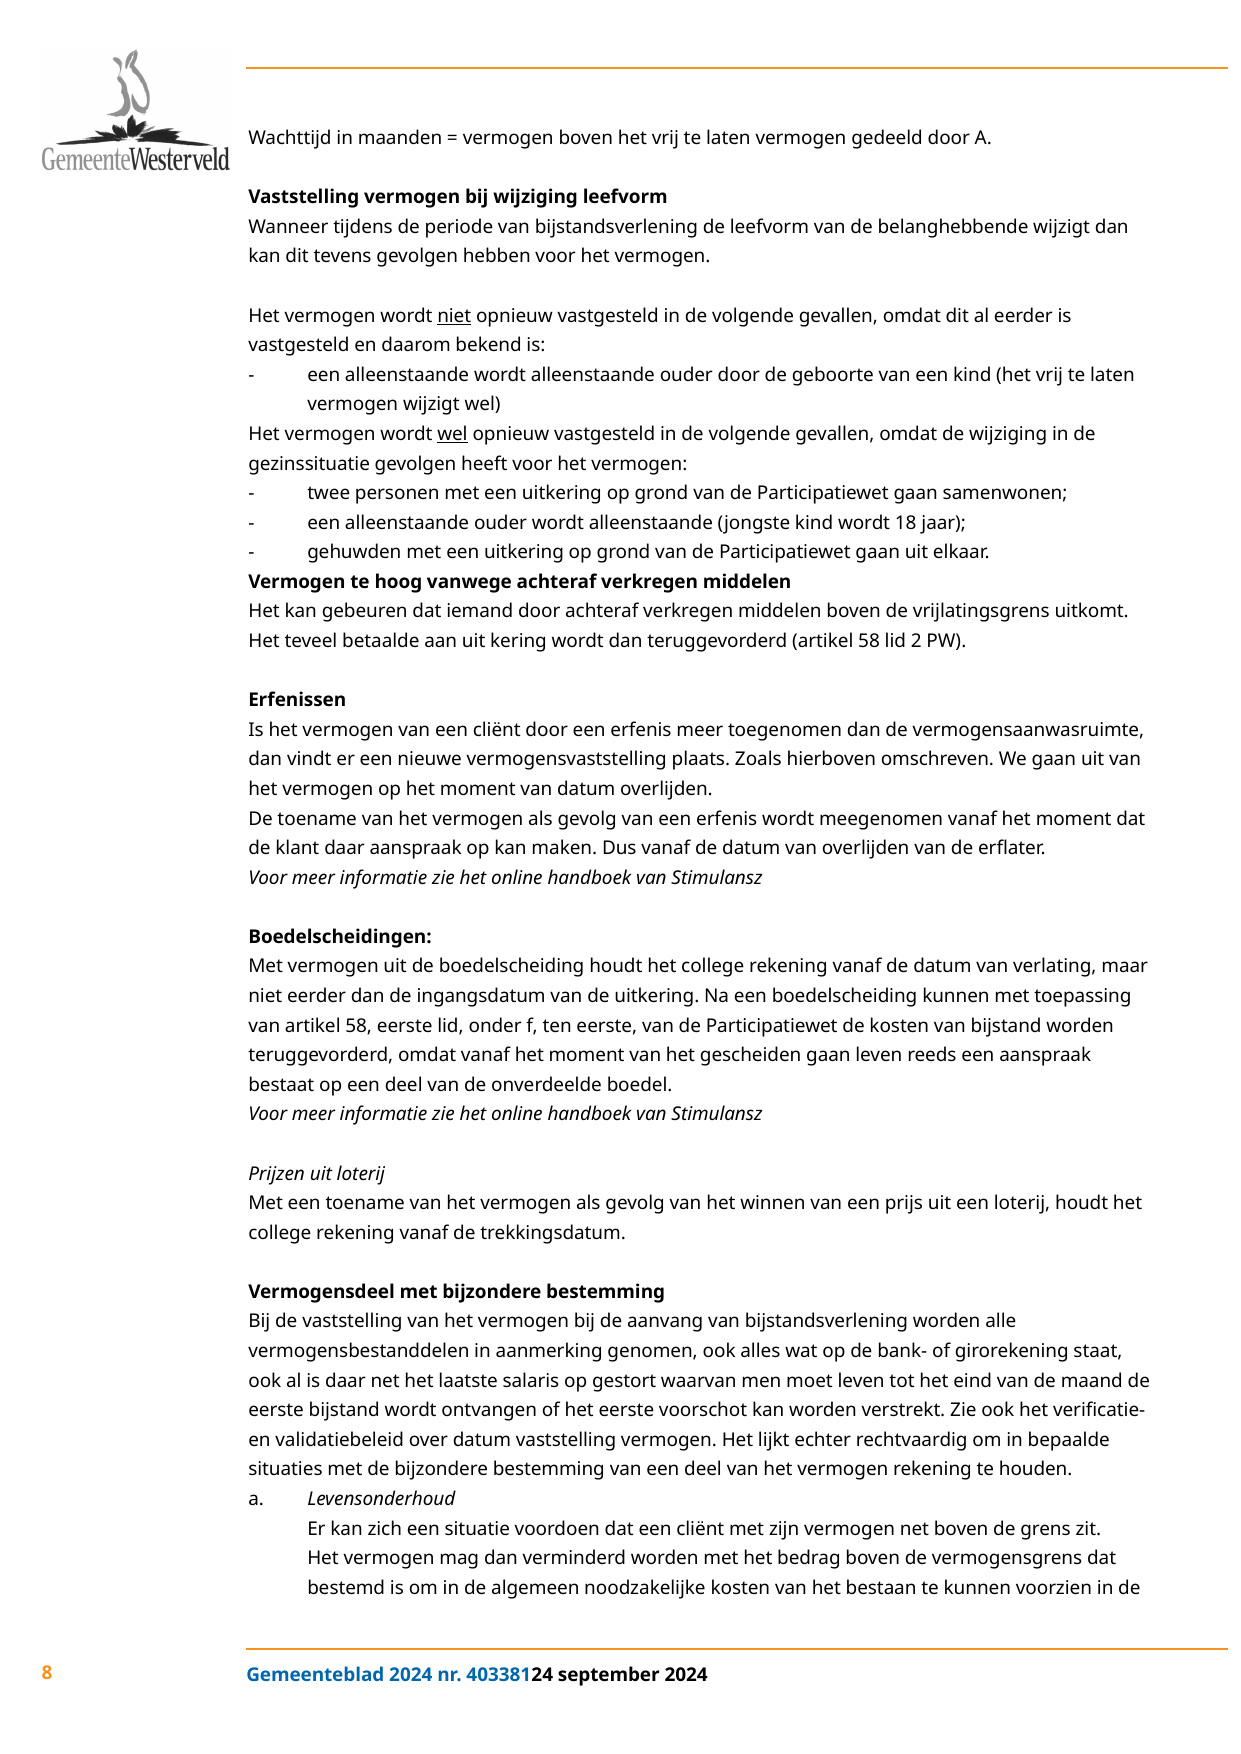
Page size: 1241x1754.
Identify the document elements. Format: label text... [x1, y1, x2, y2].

list gehuwden met een uitkering op grond van de Participatiewet gaan uit elkaar. [248, 538, 1152, 564]
text Voor meer informatie zie het online handboek van Stimulansz [248, 1101, 1152, 1126]
text Boedelscheidingen: [248, 923, 1152, 949]
text Voor meer informatie zie het online handboek van Stimulansz [248, 864, 1152, 890]
picture [41, 47, 231, 172]
text Is het vermogen van een cliënt door een erfenis meer toegenomen dan de vermogensaanwasruimte, dan vindt er een nieuwe vermogensvaststelling plaats. Zoals hierboven omschreven. We gaan uit van het vermogen op het moment van datum overlijden. [248, 716, 1152, 801]
text Erfenissen [248, 686, 1152, 712]
text Met een toename van het vermogen als gevolg van het winnen van een prijs uit een loterij, houdt het college rekening vanaf de trekkingsdatum. [248, 1189, 1152, 1245]
text Wachttijd in maanden = vermogen boven het vrij te laten vermogen gedeeld door A. [248, 124, 1152, 150]
text Prijzen uit loterij [248, 1160, 1152, 1186]
text Vermogen te hoog vanwege achteraf verkregen middelen [248, 568, 1152, 594]
list twee personen met een uitkering op grond van de Participatiewet gaan samenwonen; [248, 479, 1152, 505]
text Met vermogen uit de boedelscheiding houdt het college rekening vanaf de datum van verlating, maar niet eerder dan de ingangsdatum van de uitkering. Na een boedelscheiding kunnen met toepassing van artikel 58, eerste lid, onder f, ten eerste, van de Participatiewet de kosten van bijstand worden teruggevorderd, omdat vanaf het moment van het gescheiden gaan leven reeds een aanspraak bestaat op een deel van de onverdeelde boedel. [248, 953, 1152, 1097]
list Er kan zich een situatie voordoen dat een cliënt met zijn vermogen net boven de grens zit. [248, 1515, 1152, 1541]
text Wanneer tijdens de periode van bijstandsverlening de leefvorm van de belanghebbende wijzigt dan kan dit tevens gevolgen hebben voor het vermogen. [248, 213, 1152, 268]
text Het vermogen wordt niet opnieuw vastgesteld in de volgende gevallen, omdat dit al eerder is vastgesteld en daarom bekend is: [248, 302, 1152, 357]
text Het kan gebeuren dat iemand door achteraf verkregen middelen boven de vrijlatingsgrens uitkomt. Het teveel betaalde aan uit kering wordt dan teruggevorderd (artikel 58 lid 2 PW). [248, 598, 1152, 653]
text Vaststelling vermogen bij wijziging leefvorm [248, 183, 1152, 209]
list een alleenstaande ouder wordt alleenstaande (jongste kind wordt 18 jaar); [248, 509, 1152, 535]
text Vermogensdeel met bijzondere bestemming [248, 1278, 1152, 1304]
list Levensonderhoud [248, 1485, 1152, 1511]
list een alleenstaande wordt alleenstaande ouder door de geboorte van een kind (het vrij te laten vermogen wijzigt wel) [248, 361, 1152, 416]
text Het vermogen wordt wel opnieuw vastgesteld in de volgende gevallen, omdat de wijziging in de gezinssituatie gevolgen heeft voor het vermogen: [248, 420, 1152, 476]
text De toename van het vermogen als gevolg van een erfenis wordt meegenomen vanaf het moment dat de klant daar aanspraak op kan maken. Dus vanaf de datum van overlijden van de erflater. [248, 805, 1152, 860]
text Bij de vaststelling van het vermogen bij de aanvang van bijstandsverlening worden alle vermogensbestanddelen in aanmerking genomen, ook alles wat op de bank- of girorekening staat, ook al is daar net het laatste salaris op gestort waarvan men moet leven tot het eind van de maand de eerste bijstand wordt ontvangen of het eerste voorschot kan worden verstrekt. Zie ook het verificatie- en validatiebeleid over datum vaststelling vermogen. Het lijkt echter rechtvaardig om in bepaalde situaties met de bijzondere bestemming van een deel van het vermogen rekening te houden. [248, 1308, 1152, 1481]
list Het vermogen mag dan verminderd worden met het bedrag boven de vermogensgrens dat bestemd is om in de algemeen noodzakelijke kosten van het bestaan te kunnen voorzien in de [248, 1544, 1152, 1600]
